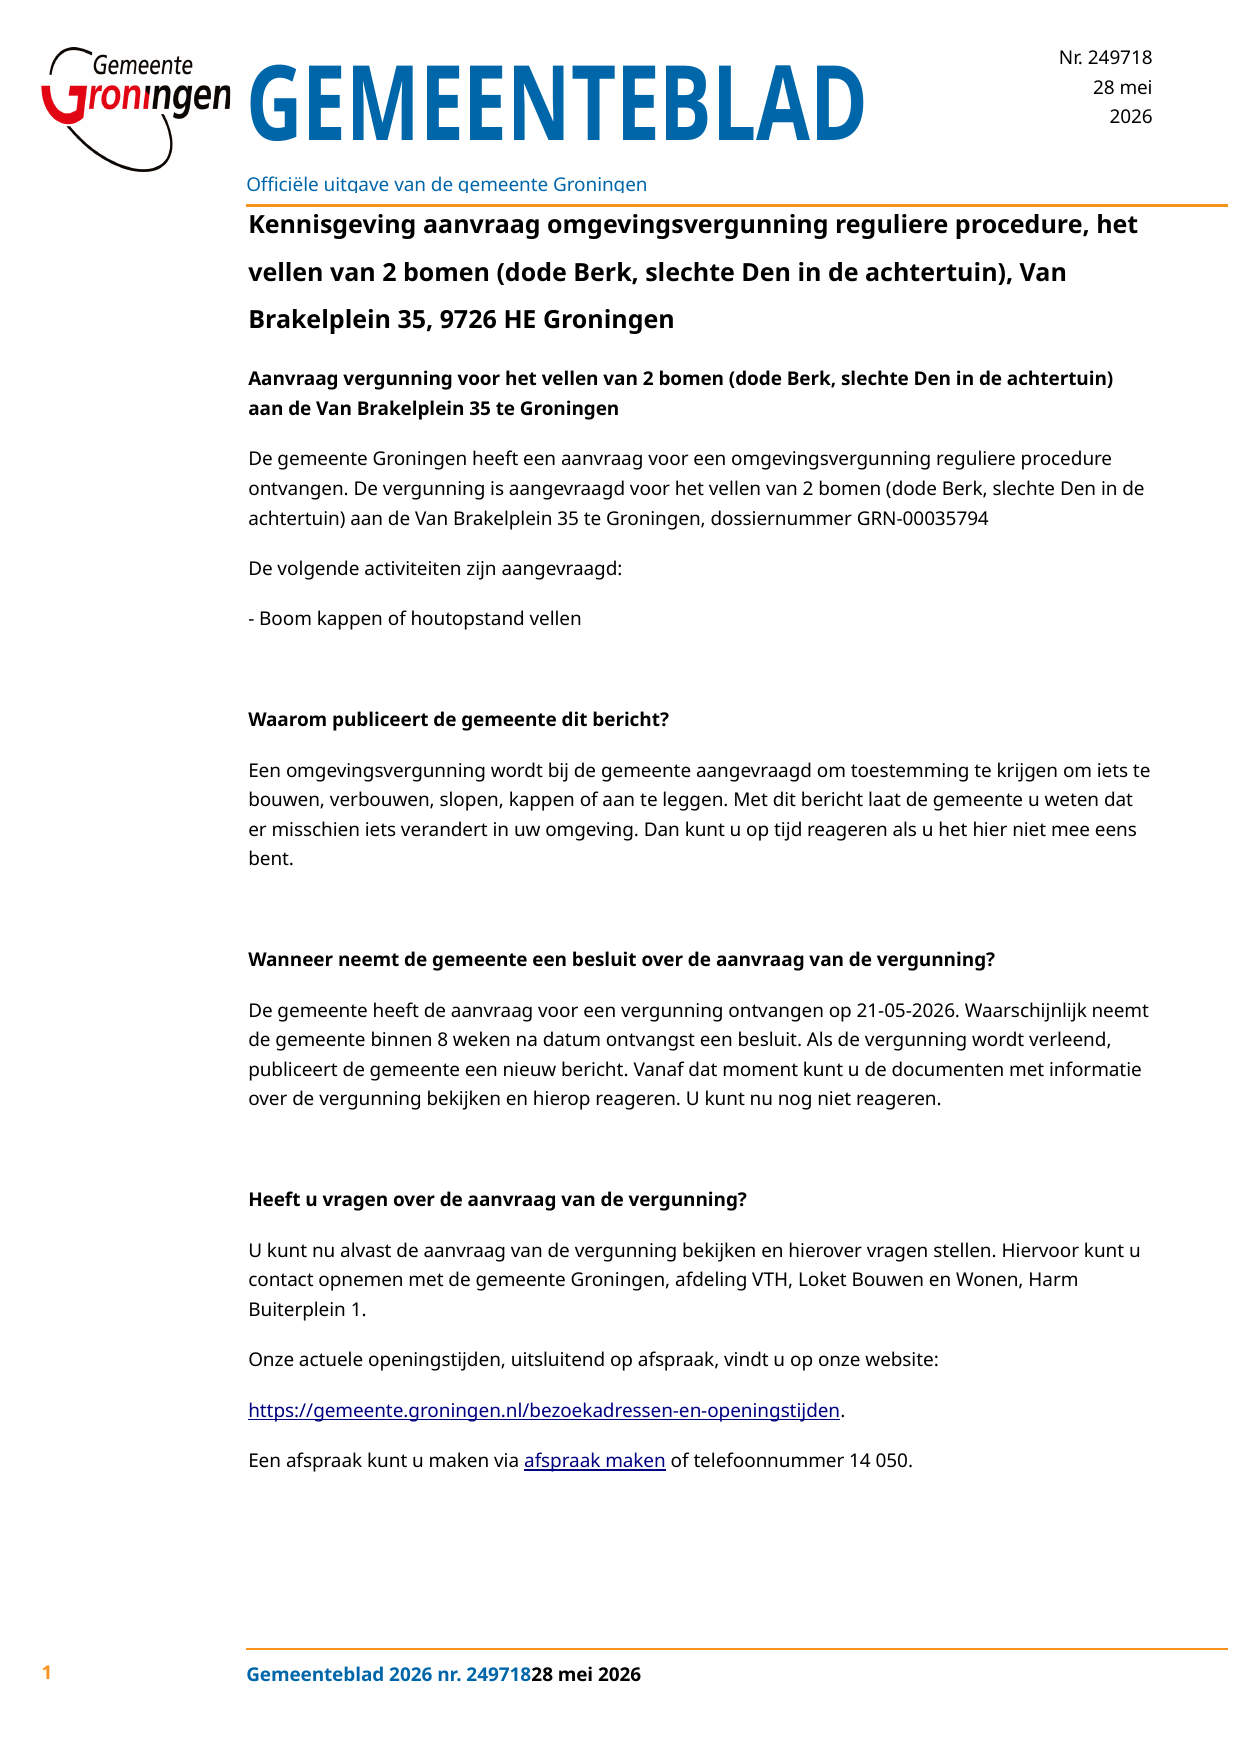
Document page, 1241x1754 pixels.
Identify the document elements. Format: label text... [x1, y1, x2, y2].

text Waarom publiceert de gemeente dit bericht? [248, 706, 1152, 732]
text https://gemeente.groningen.nl/bezoekadressen-en-openingstijden. [248, 1397, 1152, 1422]
text Een omgevingsvergunning wordt bij de gemeente aangevraagd om toestemming te krijgen om iets te bouwen, verbouwen, slopen, kappen of aan te leggen. Met dit bericht laat de gemeente u weten dat er misschien iets verandert in uw omgeving. Dan kunt u op tijd reageren als u het hier niet mee eens bent. [248, 757, 1152, 871]
text Een afspraak kunt u maken via afspraak maken of telefoonnummer 14 050. [248, 1447, 1152, 1473]
text Heeft u vragen over de aanvraag van de vergunning? [248, 1186, 1152, 1212]
text De gemeente heeft de aanvraag voor een vergunning ontvangen op 21-05-2026. Waarschijnlijk neemt de gemeente binnen 8 weken na datum ontvangst een besluit. Als de vergunning wordt verleend, publiceert de gemeente een nieuw bericht. Vanaf dat moment kunt u de documenten met informatie over de vergunning bekijken en hierop reageren. U kunt nu nog niet reageren. [248, 997, 1152, 1111]
text Onze actuele openingstijden, uitsluitend op afspraak, vindt u op onze website: [248, 1346, 1152, 1372]
text De volgende activiteiten zijn aangevraagd: [248, 555, 1152, 581]
text U kunt nu alvast de aanvraag van de vergunning bekijken en hierover vragen stellen. Hiervoor kunt u contact opnemen met de gemeente Groningen, afdeling VTH, Loket Bouwen en Wonen, Harm Buiterplein 1. [248, 1237, 1152, 1322]
text Aanvraag vergunning voor het vellen van 2 bomen (dode Berk, slechte Den in de achtertuin) aan de Van Brakelplein 35 te Groningen [248, 366, 1152, 421]
picture [41, 47, 231, 172]
text Wanneer neemt de gemeente een besluit over de aanvraag van de vergunning? [248, 946, 1152, 972]
text Kennisgeving aanvraag omgevingsvergunning reguliere procedure, het vellen van 2 bomen (dode Berk, slechte Den in de achtertuin), Van Brakelplein 35, 9726 HE Groningen [248, 207, 1152, 336]
text De gemeente Groningen heeft een aanvraag voor een omgevingsvergunning reguliere procedure ontvangen. De vergunning is aangevraagd voor het vellen van 2 bomen (dode Berk, slechte Den in de achtertuin) aan de Van Brakelplein 35 te Groningen, dossiernummer GRN-00035794 [248, 446, 1152, 530]
text - Boom kappen of houtopstand vellen [248, 606, 1152, 631]
